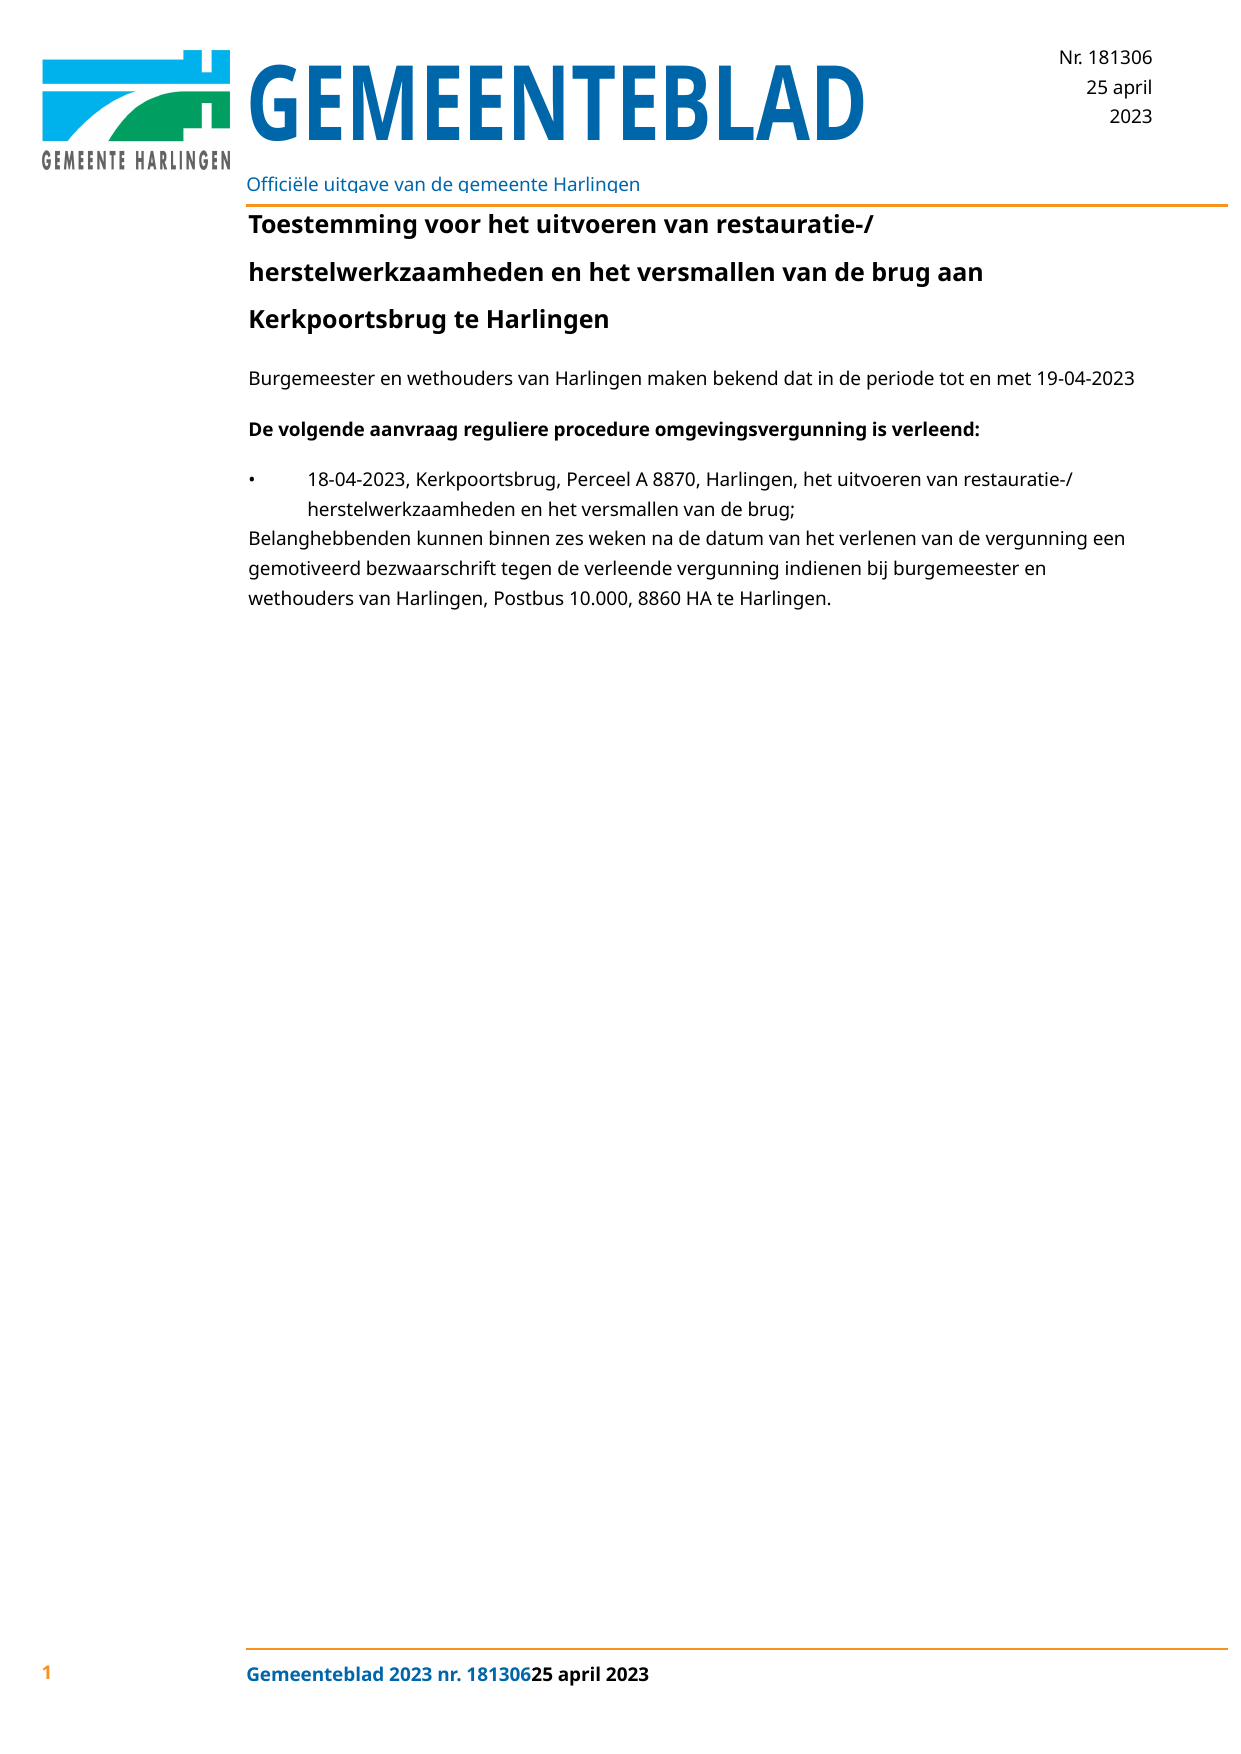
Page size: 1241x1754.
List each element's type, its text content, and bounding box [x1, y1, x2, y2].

text Burgemeester en wethouders van Harlingen maken bekend dat in de periode tot en met 19-04-2023 [248, 366, 1152, 391]
text De volgende aanvraag reguliere procedure omgevingsvergunning is verleend: [248, 416, 1152, 442]
text Belanghebbenden kunnen binnen zes weken na de datum van het verlenen van de vergunning een gemotiveerd bezwaarschrift tegen de verleende vergunning indienen bij burgemeester en wethouders van Harlingen, Postbus 10.000, 8860 HA te Harlingen. [248, 526, 1152, 610]
picture [41, 47, 231, 172]
list 18-04-2023, Kerkpoortsbrug, Perceel A 8870, Harlingen, het uitvoeren van restauratie-/ herstelwerkzaamheden en het versmallen van de brug; [248, 466, 1152, 522]
text Toestemming voor het uitvoeren van restauratie-/ herstelwerkzaamheden en het versmallen van de brug aan Kerkpoortsbrug te Harlingen [248, 207, 1152, 336]
